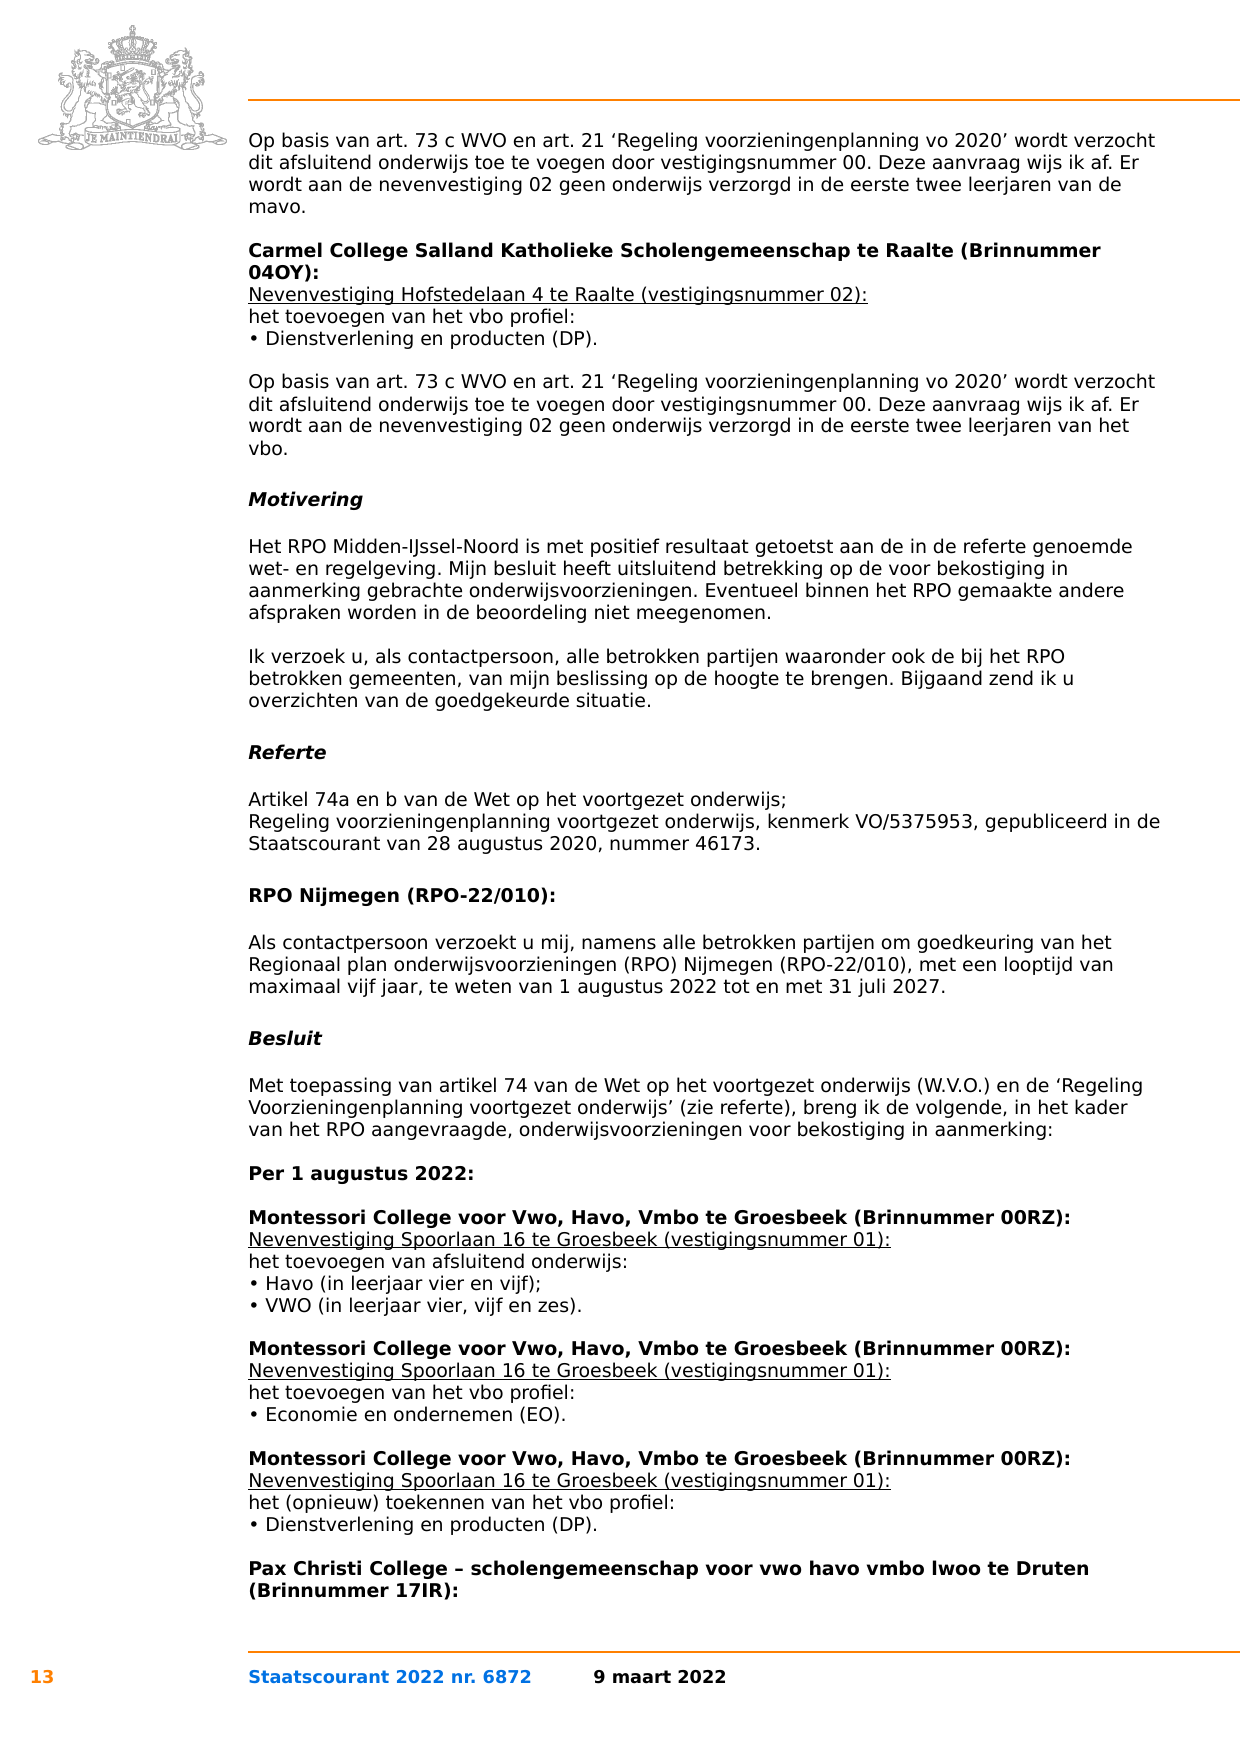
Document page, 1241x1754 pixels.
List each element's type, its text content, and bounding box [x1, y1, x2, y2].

picture [38, 25, 227, 150]
text • Dienstverlening en producten (DP). [248, 328, 1163, 349]
text het toevoegen van het vbo profiel: [248, 1382, 1163, 1404]
text Op basis van art. 73 c WVO en art. 21 ‘Regeling voorzieningenplanning vo 2020’ wordt verzocht dit afsluitend onderwijs toe te voegen door vestigingsnummer 00. Deze aanvraag wijs ik af. Er wordt aan de nevenvestiging 02 geen onderwijs verzorgd in de eerste twee leerjaren van het vbo. [248, 371, 1163, 459]
subtitle Referte [248, 742, 1163, 764]
subtitle RPO Nijmegen (RPO-22/010): [248, 885, 1163, 907]
text Artikel 74a en b van de Wet op het voortgezet onderwijs; [248, 789, 1163, 811]
text Pax Christi College – scholengemeenschap voor vwo havo vmbo lwoo te Druten (Brinnummer 17IR): [248, 1558, 1163, 1602]
text het toevoegen van afsluitend onderwijs: [248, 1251, 1163, 1272]
text Met toepassing van artikel 74 van de Wet op het voortgezet onderwijs (W.V.O.) en de ‘Regeling Voorzieningenplanning voortgezet onderwijs’ (zie referte), breng ik de volgende, in het kader van het RPO aangevraagde, onderwijsvoorzieningen voor bekostiging in aanmerking: [248, 1075, 1163, 1141]
text Ik verzoek u, als contactpersoon, alle betrokken partijen waaronder ook de bij het RPO betrokken gemeenten, van mijn beslissing op de hoogte te brengen. Bijgaand zend ik u overzichten van de goedgekeurde situatie. [248, 646, 1163, 712]
text Nevenvestiging Spoorlaan 16 te Groesbeek (vestigingsnummer 01): [248, 1360, 1163, 1382]
subtitle Besluit [248, 1028, 1163, 1050]
text Montessori College voor Vwo, Havo, Vmbo te Groesbeek (Brinnummer 00RZ): [248, 1448, 1163, 1470]
text Nevenvestiging Spoorlaan 16 te Groesbeek (vestigingsnummer 01): [248, 1470, 1163, 1492]
text Montessori College voor Vwo, Havo, Vmbo te Groesbeek (Brinnummer 00RZ): [248, 1338, 1163, 1360]
text Carmel College Salland Katholieke Scholengemeenschap te Raalte (Brinnummer 04OY): [248, 240, 1163, 284]
text Op basis van art. 73 c WVO en art. 21 ‘Regeling voorzieningenplanning vo 2020’ wordt verzocht dit afsluitend onderwijs toe te voegen door vestigingsnummer 00. Deze aanvraag wijs ik af. Er wordt aan de nevenvestiging 02 geen onderwijs verzorgd in de eerste twee leerjaren van de mavo. [248, 130, 1163, 218]
text Montessori College voor Vwo, Havo, Vmbo te Groesbeek (Brinnummer 00RZ): [248, 1207, 1163, 1228]
text Als contactpersoon verzoekt u mij, namens alle betrokken partijen om goedkeuring van het Regionaal plan onderwijsvoorzieningen (RPO) Nijmegen (RPO-22/010), met een looptijd van maximaal vijf jaar, te weten van 1 augustus 2022 tot en met 31 juli 2027. [248, 932, 1163, 998]
text het toevoegen van het vbo profiel: [248, 306, 1163, 328]
text • Havo (in leerjaar vier en vijf); [248, 1272, 1163, 1294]
text Nevenvestiging Hofstedelaan 4 te Raalte (vestigingsnummer 02): [248, 284, 1163, 306]
text • Economie en ondernemen (EO). [248, 1404, 1163, 1426]
text Nevenvestiging Spoorlaan 16 te Groesbeek (vestigingsnummer 01): [248, 1228, 1163, 1251]
text • Dienstverlening en producten (DP). [248, 1514, 1163, 1536]
subtitle Motivering [248, 489, 1163, 511]
text Regeling voorzieningenplanning voortgezet onderwijs, kenmerk VO/5375953, gepubliceerd in de Staatscourant van 28 augustus 2020, nummer 46173. [248, 811, 1163, 855]
text Per 1 augustus 2022: [248, 1163, 1163, 1185]
text Het RPO Midden-IJssel-Noord is met positief resultaat getoetst aan de in de referte genoemde wet- en regelgeving. Mijn besluit heeft uitsluitend betrekking op de voor bekostiging in aanmerking gebrachte onderwijsvoorzieningen. Eventueel binnen het RPO gemaakte andere afspraken worden in de beoordeling niet meegenomen. [248, 536, 1163, 624]
text het (opnieuw) toekennen van het vbo profiel: [248, 1492, 1163, 1514]
text • VWO (in leerjaar vier, vijf en zes). [248, 1294, 1163, 1316]
